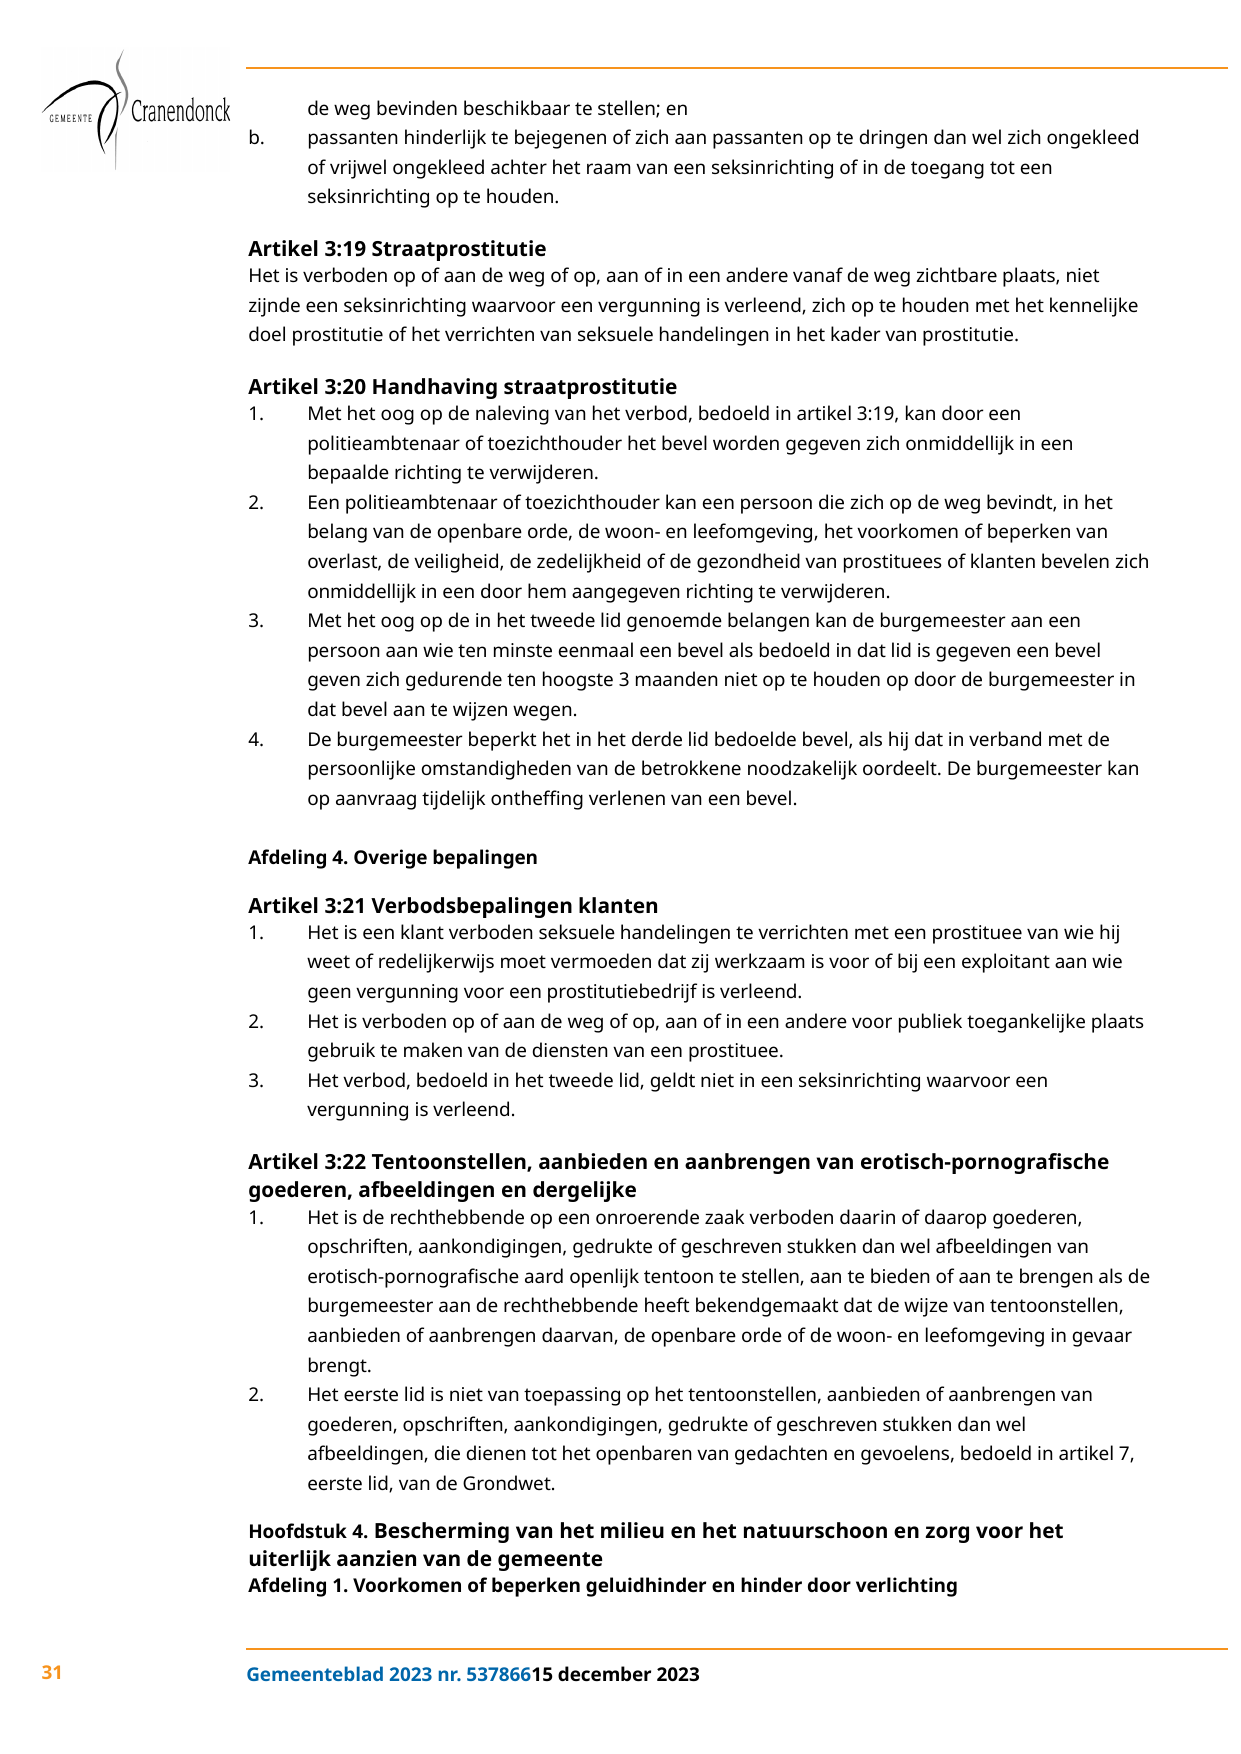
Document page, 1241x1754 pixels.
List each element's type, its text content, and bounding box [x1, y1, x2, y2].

text Artikel 3:22 Tentoonstellen, aanbieden en aanbrengen van erotisch-pornografische goederen, afbeeldingen en dergelijke [248, 1147, 1152, 1204]
text Artikel 3:21 Verbodsbepalingen klanten [248, 891, 1152, 919]
list Het is een klant verboden seksuele handelingen te verrichten met een prostituee van wie hij weet of redelijkerwijs moet vermoeden dat zij werkzaam is voor of bij een exploitant aan wie geen vergunning voor een prostitutiebedrijf is verleend. [248, 919, 1152, 1004]
list passanten hinderlijk te bejegenen of zich aan passanten op te dringen dan wel zich ongekleed of vrijwel ongekleed achter het raam van een seksinrichting of in de toegang tot een seksinrichting op te houden. [248, 124, 1152, 209]
text Het is verboden op of aan de weg of op, aan of in een andere vanaf de weg zichtbare plaats, niet zijnde een seksinrichting waarvoor een vergunning is verleend, zich op te houden met het kennelijke doel prostitutie of het verrichten van seksuele handelingen in het kader van prostitutie. [248, 262, 1152, 347]
list Het verbod, bedoeld in het tweede lid, geldt niet in een seksinrichting waarvoor een vergunning is verleend. [248, 1067, 1152, 1122]
list Het eerste lid is niet van toepassing op het tentoonstellen, aanbieden of aanbrengen van goederen, opschriften, aankondigingen, gedrukte of geschreven stukken dan wel afbeeldingen, die dienen tot het openbaren van gedachten en gevoelens, bedoeld in artikel 7, eerste lid, van de Grondwet. [248, 1381, 1152, 1496]
picture [41, 47, 231, 172]
text Artikel 3:19 Straatprostitutie [248, 234, 1152, 262]
text Afdeling 1. Voorkomen of beperken geluidhinder en hinder door verlichting [248, 1573, 1152, 1598]
list de weg bevinden beschikbaar te stellen; en [248, 95, 1152, 121]
list Met het oog op de naleving van het verbod, bedoeld in artikel 3:19, kan door een politieambtenaar of toezichthouder het bevel worden gegeven zich onmiddellijk in een bepaalde richting te verwijderen. [248, 400, 1152, 485]
text Hoofdstuk 4. Bescherming van het milieu en het natuurschoon en zorg voor het uiterlijk aanzien van de gemeente [248, 1516, 1152, 1573]
list Met het oog op de in het tweede lid genoemde belangen kan de burgemeester aan een persoon aan wie ten minste eenmaal een bevel als bedoeld in dat lid is gegeven een bevel geven zich gedurende ten hoogste 3 maanden niet op te houden op door de burgemeester in dat bevel aan te wijzen wegen. [248, 607, 1152, 722]
list Een politieambtenaar of toezichthouder kan een persoon die zich op de weg bevindt, in het belang van de openbare orde, de woon- en leefomgeving, het voorkomen of beperken van overlast, de veiligheid, de zedelijkheid of de gezondheid van prostituees of klanten bevelen zich onmiddellijk in een door hem aangegeven richting te verwijderen. [248, 489, 1152, 604]
list De burgemeester beperkt het in het derde lid bedoelde bevel, als hij dat in verband met de persoonlijke omstandigheden van de betrokkene noodzakelijk oordeelt. De burgemeester kan op aanvraag tijdelijk ontheffing verlenen van een bevel. [248, 726, 1152, 811]
list Het is de rechthebbende op een onroerende zaak verboden daarin of daarop goederen, opschriften, aankondigingen, gedrukte of geschreven stukken dan wel afbeeldingen van erotisch-pornografische aard openlijk tentoon te stellen, aan te bieden of aan te brengen als de burgemeester aan de rechthebbende heeft bekendgemaakt dat de wijze van tentoonstellen, aanbieden of aanbrengen daarvan, de openbare orde of de woon- en leefomgeving in gevaar brengt. [248, 1204, 1152, 1378]
text Artikel 3:20 Handhaving straatprostitutie [248, 372, 1152, 400]
text Afdeling 4. Overige bepalingen [248, 844, 1152, 870]
list Het is verboden op of aan de weg of op, aan of in een andere voor publiek toegankelijke plaats gebruik te maken van de diensten van een prostituee. [248, 1008, 1152, 1063]
